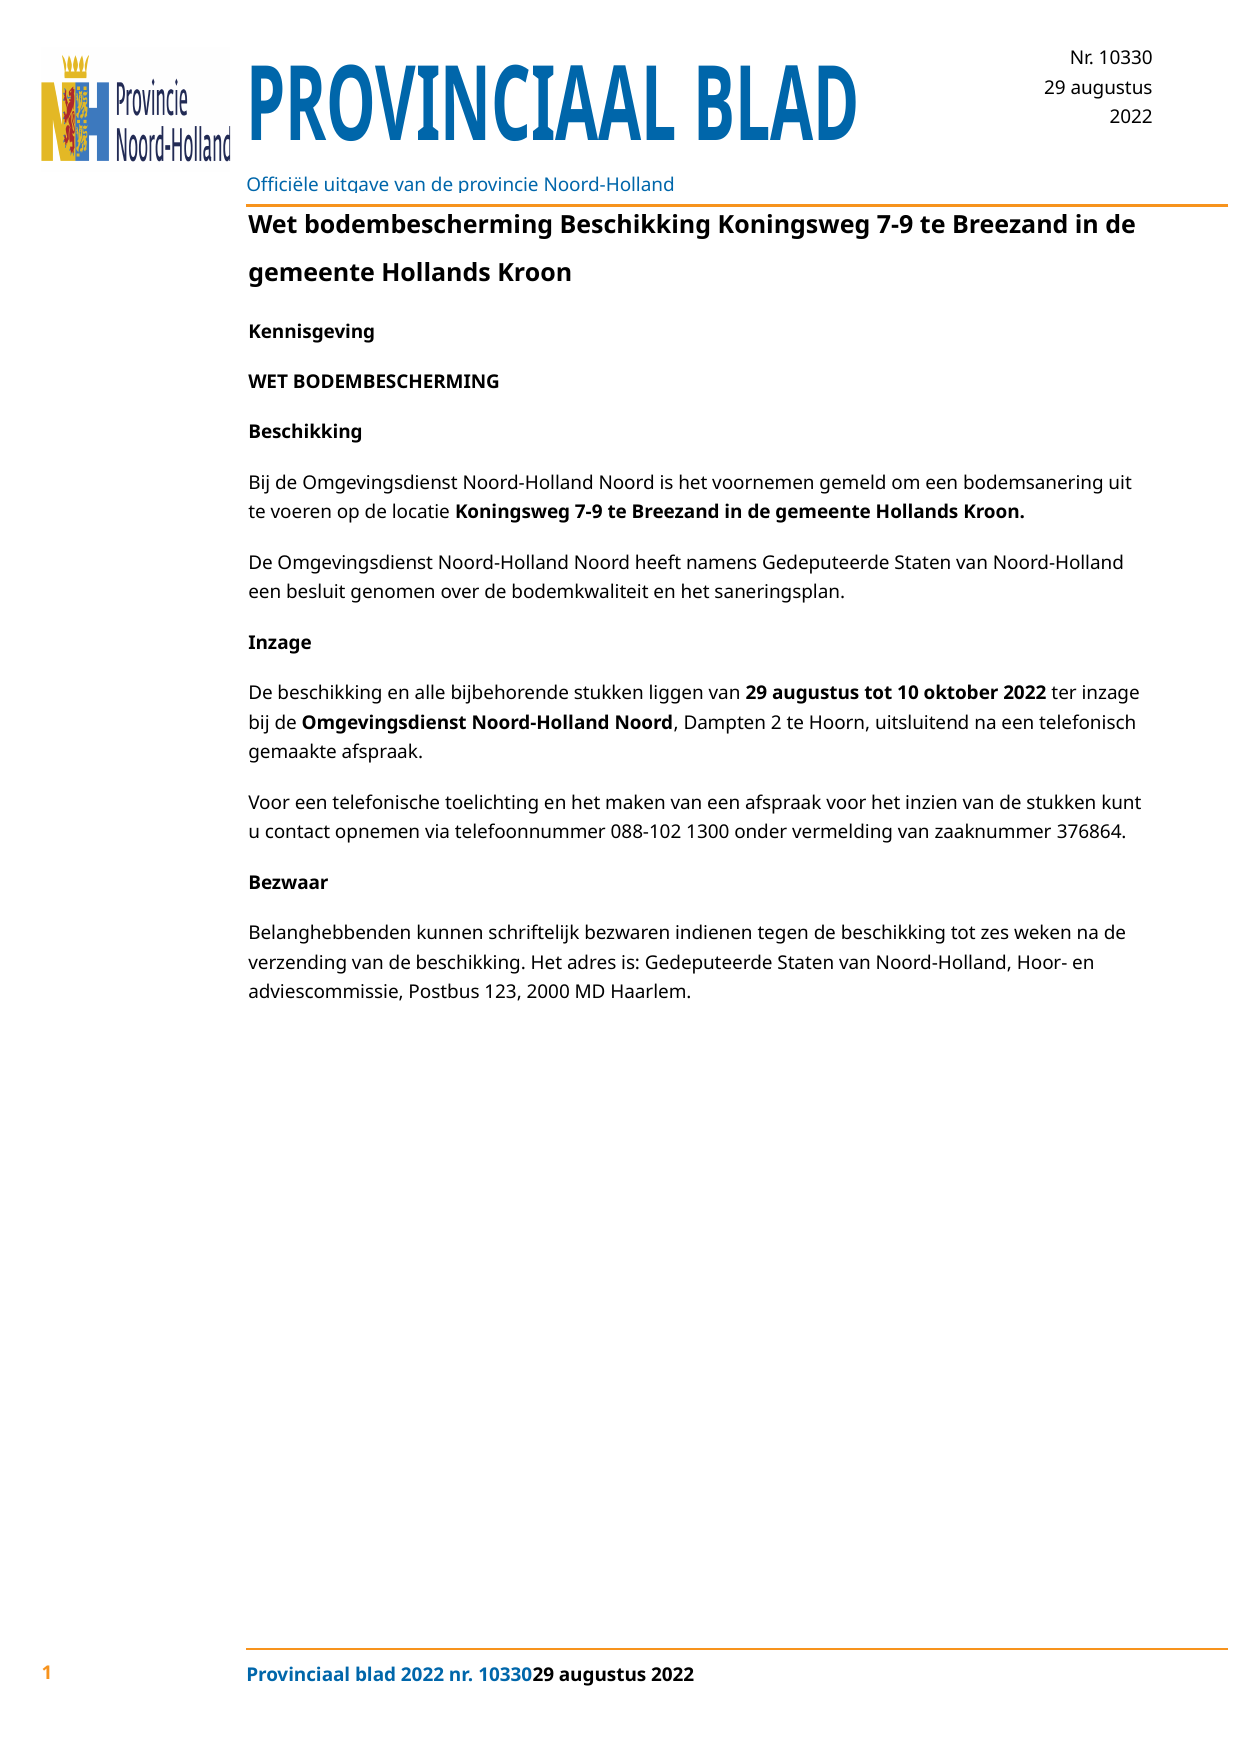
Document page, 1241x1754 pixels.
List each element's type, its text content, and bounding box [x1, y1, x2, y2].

text Wet bodembescherming Beschikking Koningsweg 7-9 te Breezand in de gemeente Hollands Kroon [248, 207, 1152, 288]
text WET BODEMBESCHERMING [248, 368, 1152, 394]
text Inzage [248, 629, 1152, 655]
text Kennisgeving [248, 318, 1152, 344]
text De Omgevingsdienst Noord-Holland Noord heeft namens Gedeputeerde Staten van Noord-Holland een besluit genomen over de bodemkwaliteit en het saneringsplan. [248, 549, 1152, 604]
text Bij de Omgevingsdienst Noord-Holland Noord is het voornemen gemeld om een bodemsanering uit te voeren op de locatie Koningsweg 7-9 te Breezand in de gemeente Hollands Kroon. [248, 469, 1152, 524]
text Belanghebbenden kunnen schriftelijk bezwaren indienen tegen de beschikking tot zes weken na de verzending van de beschikking. Het adres is: Gedeputeerde Staten van Noord-Holland, Hoor- en adviescommissie, Postbus 123, 2000 MD Haarlem. [248, 919, 1152, 1004]
text Bezwaar [248, 869, 1152, 895]
picture [41, 47, 231, 172]
text De beschikking en alle bijbehorende stukken liggen van 29 augustus tot 10 oktober 2022 ter inzage bij de Omgevingsdienst Noord-Holland Noord, Dampten 2 te Hoorn, uitsluitend na een telefonisch gemaakte afspraak. [248, 679, 1152, 764]
text Beschikking [248, 419, 1152, 444]
text Voor een telefonische toelichting en het maken van een afspraak voor het inzien van de stukken kunt u contact opnemen via telefoonnummer 088-102 1300 onder vermelding van zaaknummer 376864. [248, 789, 1152, 844]
